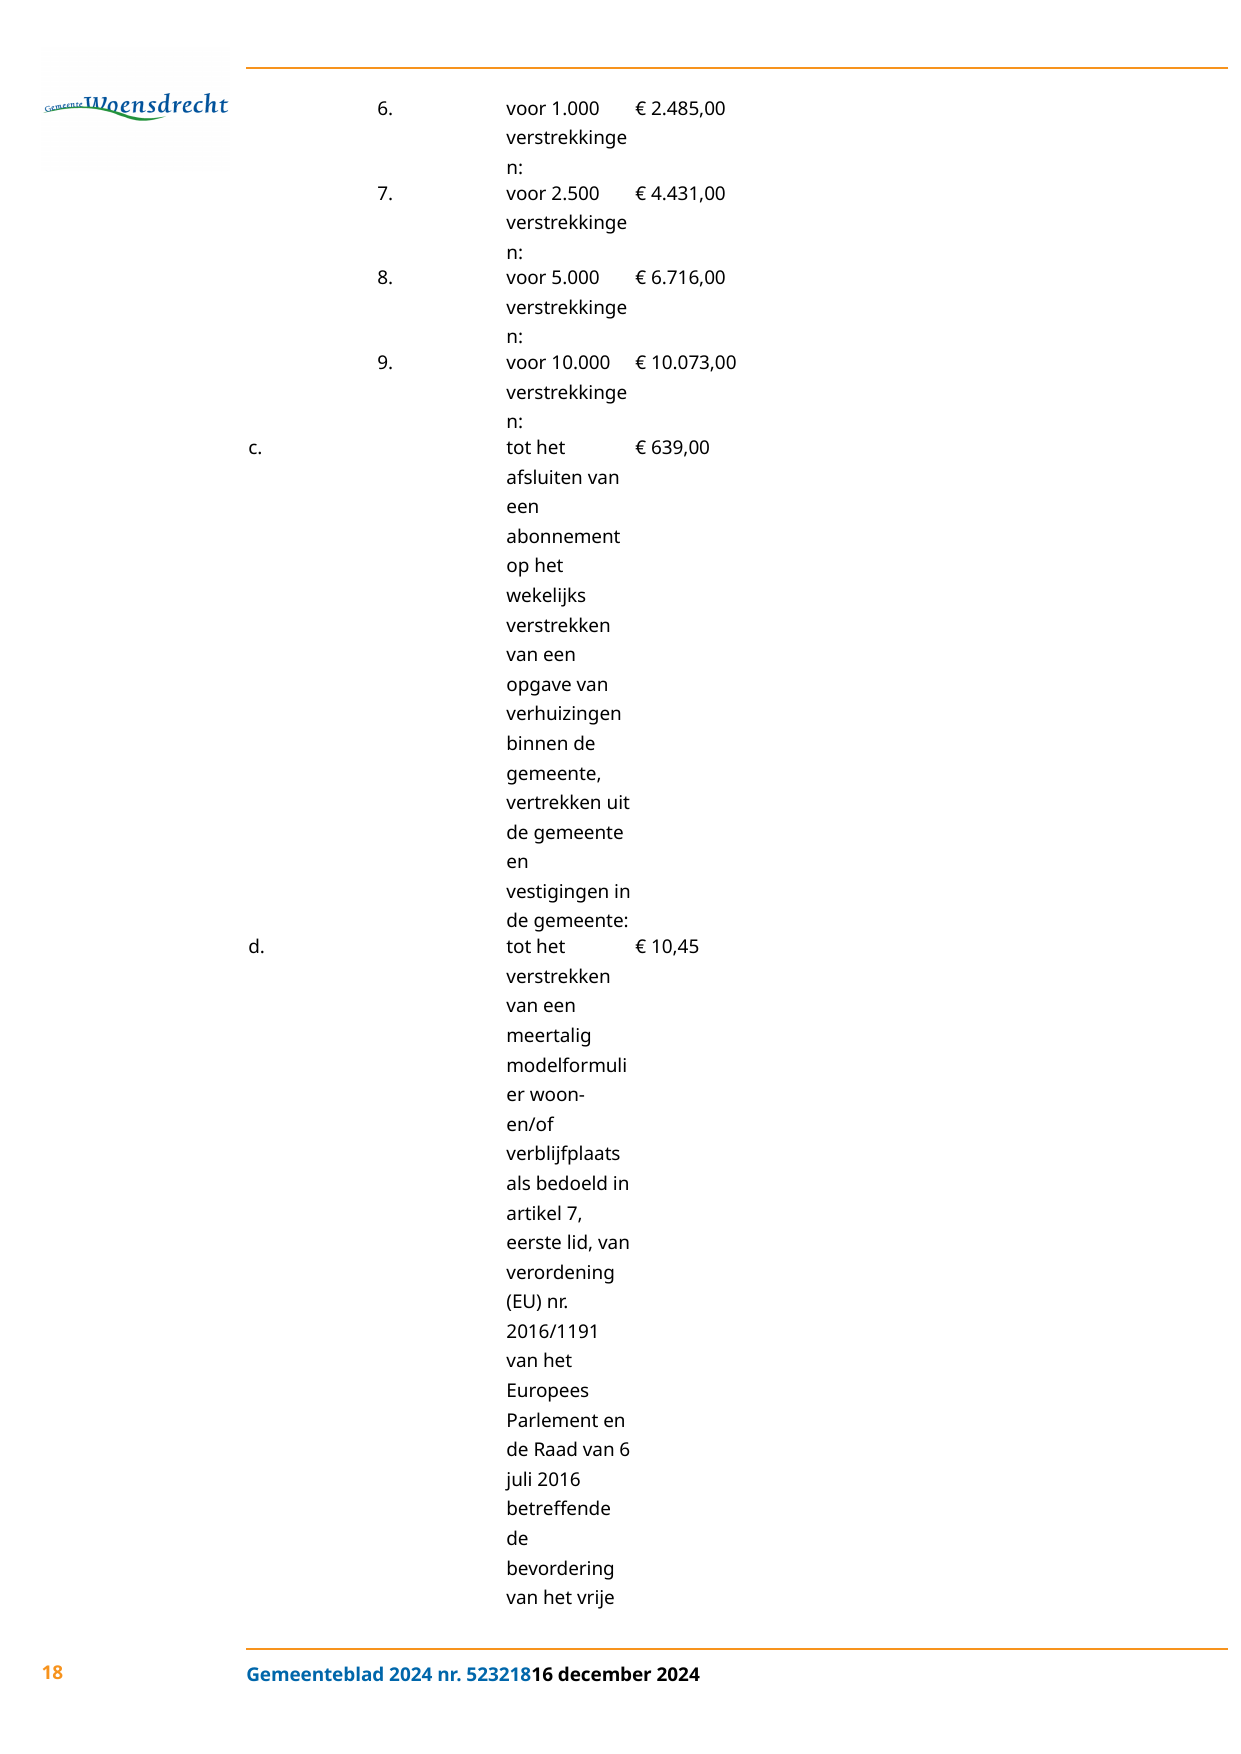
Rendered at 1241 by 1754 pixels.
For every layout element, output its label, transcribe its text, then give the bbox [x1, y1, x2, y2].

table_cell [764, 350, 1022, 434]
table_cell € 639,00 [635, 434, 764, 933]
table_cell 8. [377, 265, 506, 349]
table_cell voor 10.000 verstrekkingen: [506, 350, 635, 434]
table_cell 7. [377, 180, 506, 264]
table_cell [377, 934, 506, 1610]
table_cell [248, 95, 377, 180]
table_cell [248, 350, 377, 434]
table_cell tot het afsluiten van een abonnement op het wekelijks verstrekken van een opgave van verhuizingen binnen de gemeente, vertrekken uit de gemeente en vestigingen in de gemeente: [506, 434, 635, 933]
table_cell [377, 434, 506, 933]
table_cell [248, 265, 377, 349]
table_cell € 2.485,00 [635, 95, 764, 180]
table_cell 6. [377, 95, 506, 180]
table_cell voor 2.500 verstrekkingen: [506, 180, 635, 264]
table_cell [248, 180, 377, 264]
table_cell voor 5.000 verstrekkingen: [506, 265, 635, 349]
table_cell [764, 434, 1022, 933]
table_cell [764, 180, 1022, 264]
table_cell € 4.431,00 [635, 180, 764, 264]
table_cell 9. [377, 350, 506, 434]
table_cell [1023, 434, 1152, 933]
table_cell c. [248, 434, 377, 933]
table_cell [1023, 95, 1152, 180]
table_cell [1023, 934, 1152, 1610]
table_cell tot het verstrekken van een meertalig modelformulier woon- en/of verblijfplaats als bedoeld in artikel 7, eerste lid, van verordening (EU) nr. 2016/1191 van het Europees Parlement en de Raad van 6 juli 2016 betreffende de bevordering van het vrije [506, 934, 635, 1610]
table_cell [1023, 350, 1152, 434]
table_cell € 6.716,00 [635, 265, 764, 349]
table_cell [764, 934, 1022, 1610]
table_cell € 10.073,00 [635, 350, 764, 434]
table_cell € 10,45 [635, 934, 764, 1610]
table_cell [764, 265, 1022, 349]
table_cell voor 1.000 verstrekkingen: [506, 95, 635, 180]
table_cell [1023, 180, 1152, 264]
table_cell d. [248, 934, 377, 1610]
table_cell [1023, 265, 1152, 349]
table_cell [764, 95, 1022, 180]
picture [41, 47, 231, 172]
